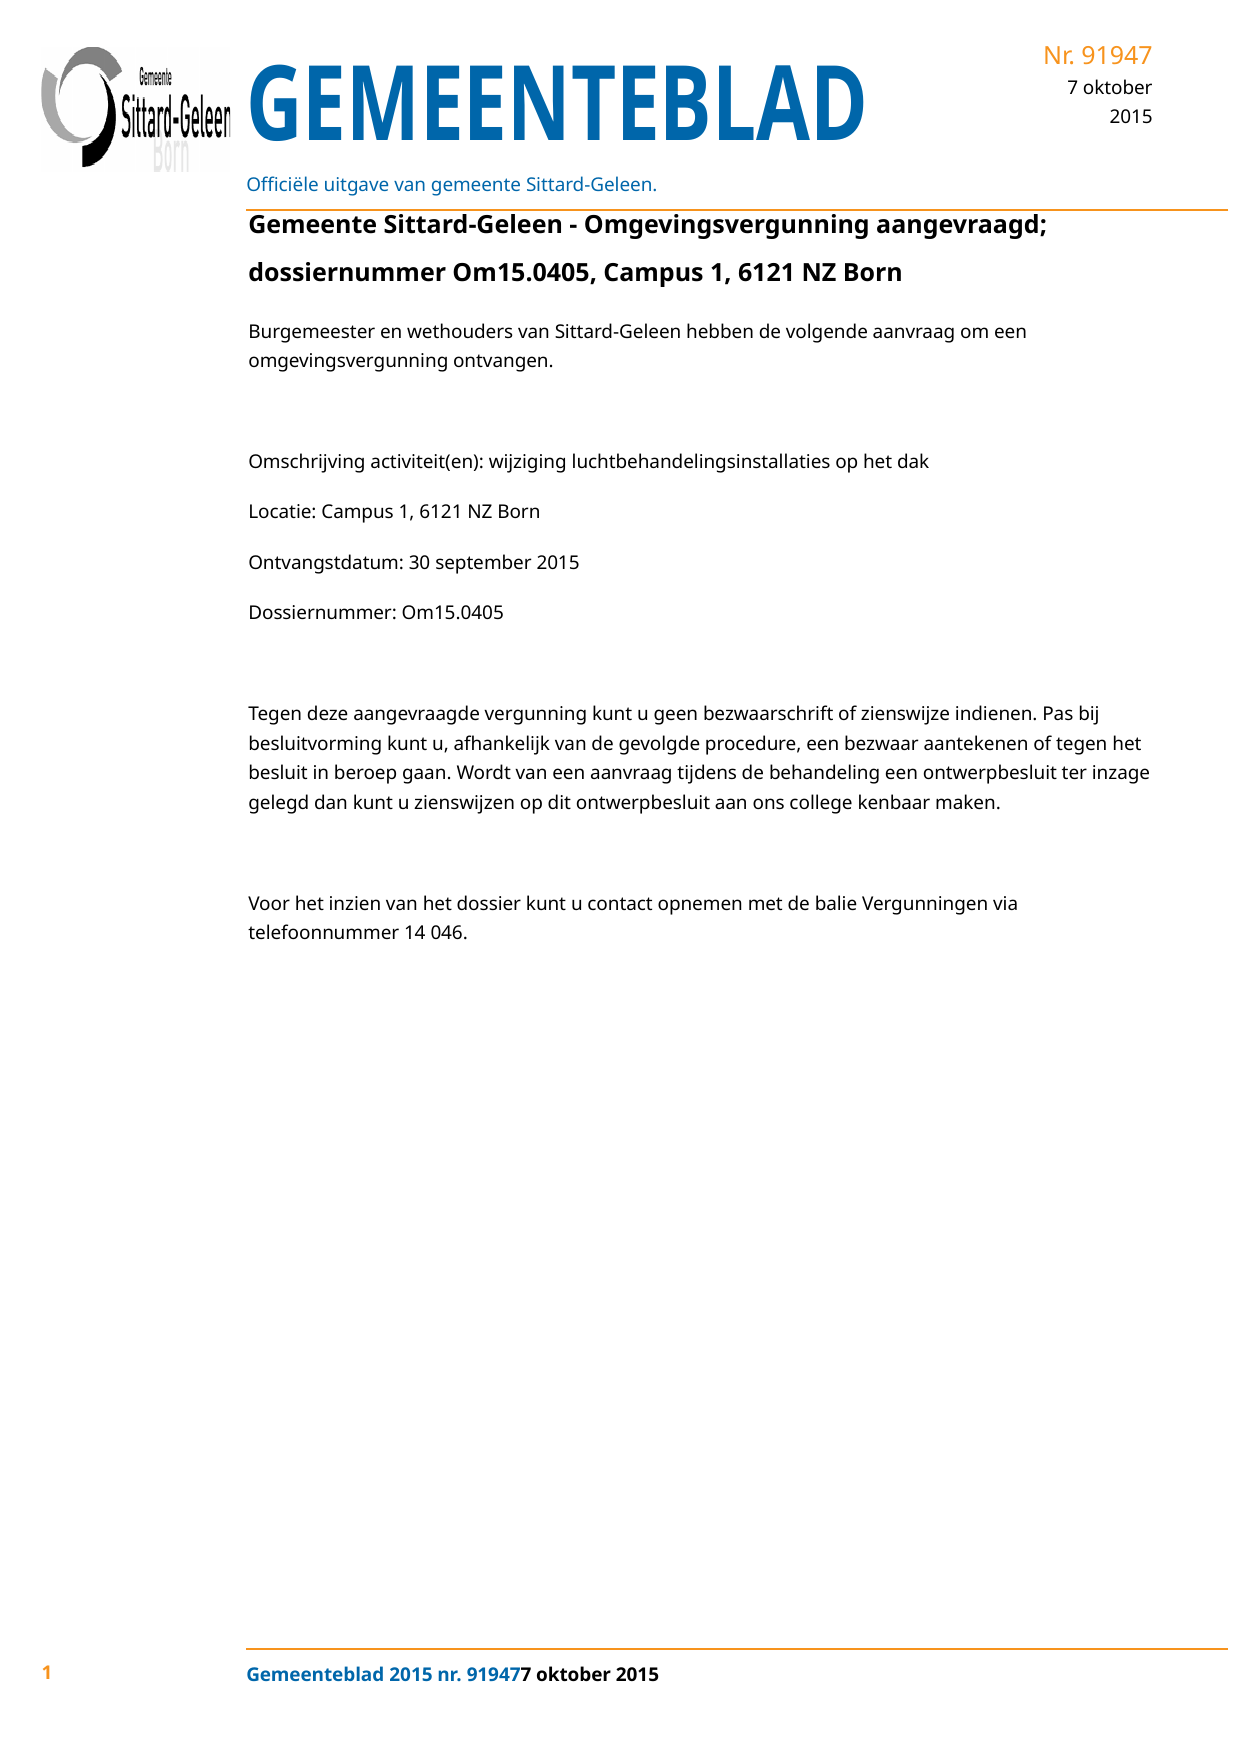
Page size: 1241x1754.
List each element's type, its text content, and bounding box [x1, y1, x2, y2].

text Burgemeester en wethouders van Sittard-Geleen hebben de volgende aanvraag om een omgevingsvergunning ontvangen. [248, 318, 1152, 373]
text Ontvangstdatum: 30 september 2015 [248, 549, 1152, 575]
text Voor het inzien van het dossier kunt u contact opnemen met de balie Vergunningen via telefoonnummer 14 046. [248, 890, 1152, 945]
text Tegen deze aangevraagde vergunning kunt u geen bezwaarschrift of zienswijze indienen. Pas bij besluitvorming kunt u, afhankelijk van de gevolgde procedure, een bezwaar aantekenen of tegen het besluit in beroep gaan. Wordt van een aanvraag tijdens de behandeling een ontwerpbesluit ter inzage gelegd dan kunt u zienswijzen op dit ontwerpbesluit aan ons college kenbaar maken. [248, 700, 1152, 815]
text Dossiernummer: Om15.0405 [248, 599, 1152, 625]
text Gemeente Sittard-Geleen - Omgevingsvergunning aangevraagd; dossiernummer Om15.0405, Campus 1, 6121 NZ Born [248, 211, 1152, 288]
text Locatie: Campus 1, 6121 NZ Born [248, 499, 1152, 524]
text Omschrijving activiteit(en): wijziging luchtbehandelingsinstallaties op het dak [248, 448, 1152, 474]
picture [41, 47, 231, 172]
